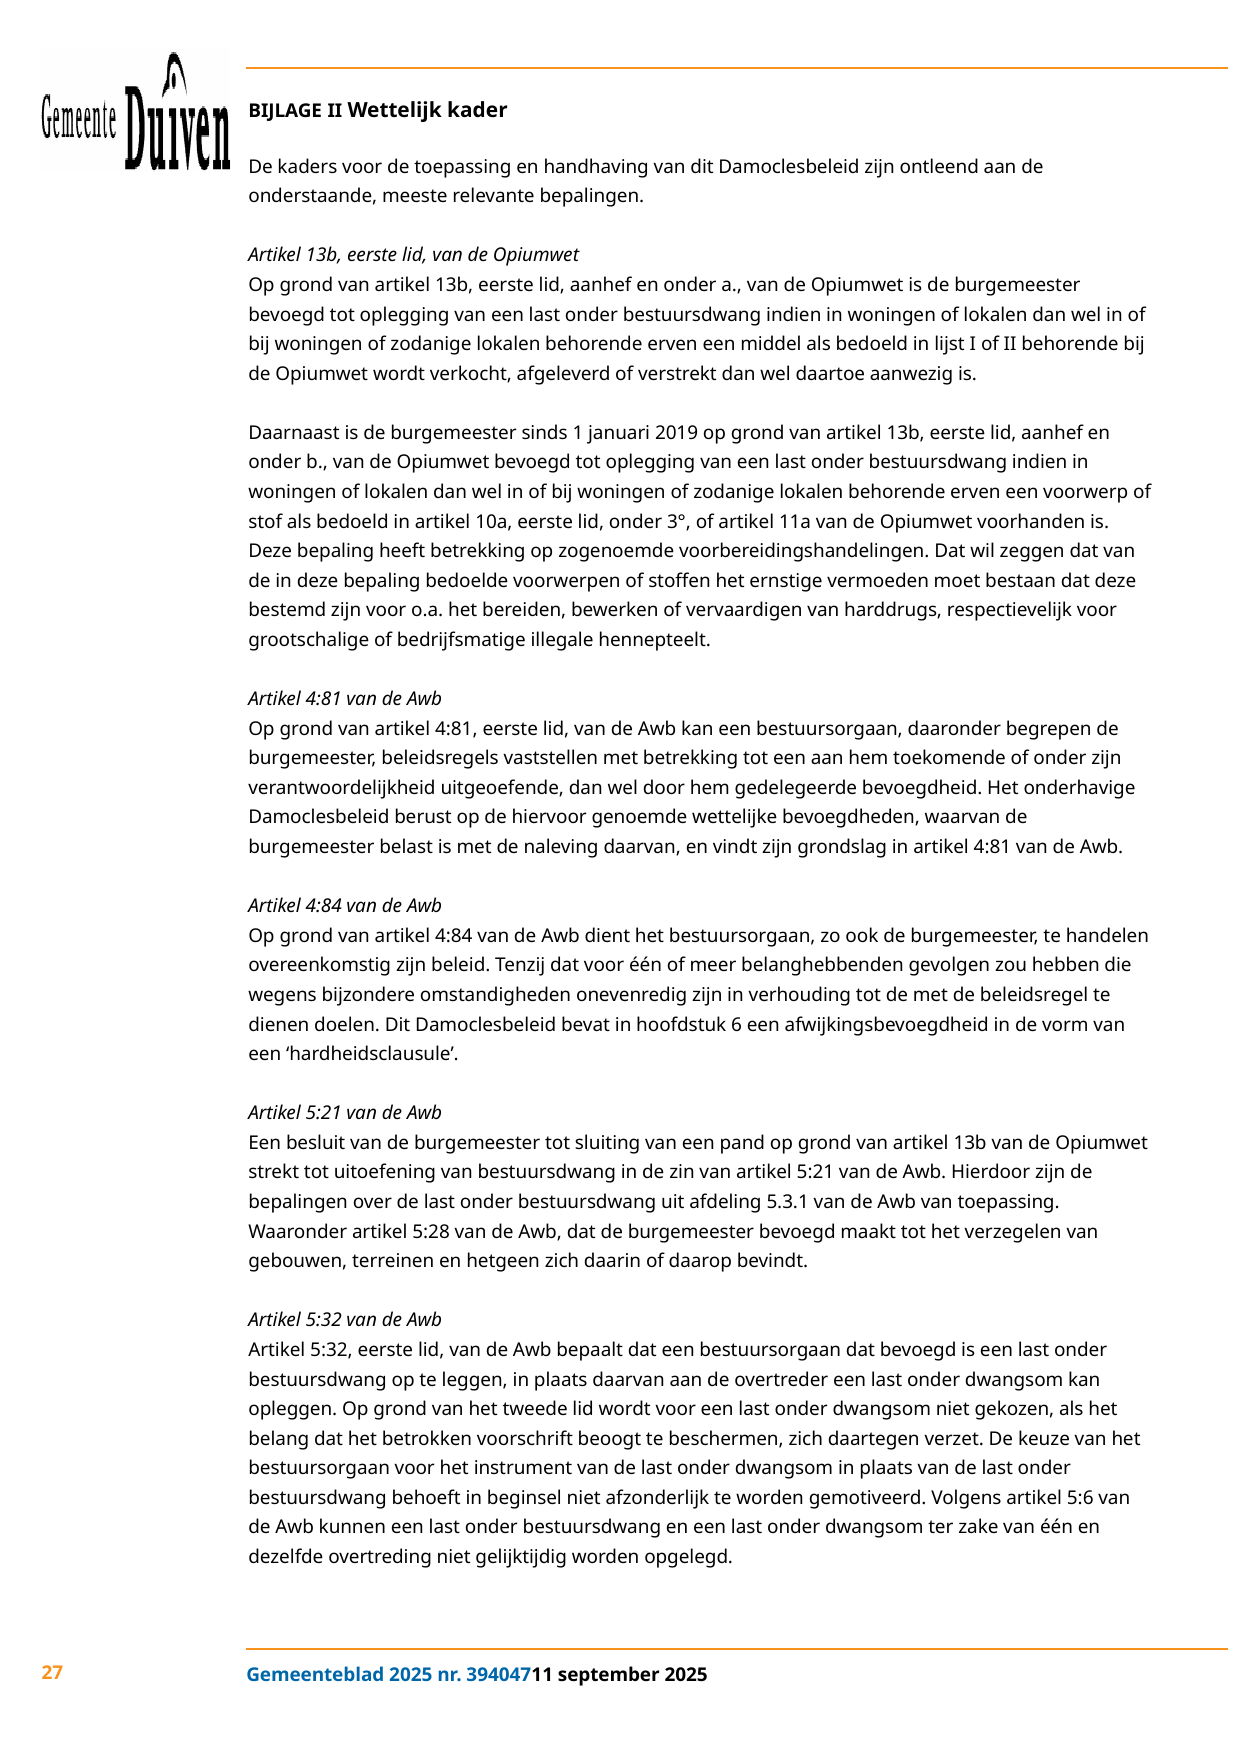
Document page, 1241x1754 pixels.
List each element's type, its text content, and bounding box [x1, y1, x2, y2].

text Artikel 4:84 van de Awb [248, 892, 1152, 918]
text Op grond van artikel 4:84 van de Awb dient het bestuursorgaan, zo ook de burgemeester, te handelen overeenkomstig zijn beleid. Tenzij dat voor één of meer belanghebbenden gevolgen zou hebben die wegens bijzondere omstandigheden onevenredig zijn in verhouding tot de met de beleidsregel te dienen doelen. Dit Damoclesbeleid bevat in hoofdstuk 6 een afwijkingsbevoegdheid in de vorm van een ‘hardheidsclausule’. [248, 922, 1152, 1066]
text Artikel 5:32, eerste lid, van de Awb bepaalt dat een bestuursorgaan dat bevoegd is een last onder bestuursdwang op te leggen, in plaats daarvan aan de overtreder een last onder dwangsom kan opleggen. Op grond van het tweede lid wordt voor een last onder dwangsom niet gekozen, als het belang dat het betrokken voorschrift beoogt te beschermen, zich daartegen verzet. De keuze van het bestuursorgaan voor het instrument van de last onder dwangsom in plaats van de last onder bestuursdwang behoeft in beginsel niet afzonderlijk te worden gemotiveerd. Volgens artikel 5:6 van de Awb kunnen een last onder bestuursdwang en een last onder dwangsom ter zake van één en dezelfde overtreding niet gelijktijdig worden opgelegd. [248, 1336, 1152, 1569]
text BIJLAGE II Wettelijk kader [248, 95, 1152, 123]
text Een besluit van de burgemeester tot sluiting van een pand op grond van artikel 13b van de Opiumwet strekt tot uitoefening van bestuursdwang in de zin van artikel 5:21 van de Awb. Hierdoor zijn de bepalingen over de last onder bestuursdwang uit afdeling 5.3.1 van de Awb van toepassing. Waaronder artikel 5:28 van de Awb, dat de burgemeester bevoegd maakt tot het verzegelen van gebouwen, terreinen en hetgeen zich daarin of daarop bevindt. [248, 1129, 1152, 1273]
text Daarnaast is de burgemeester sinds 1 januari 2019 op grond van artikel 13b, eerste lid, aanhef en onder b., van de Opiumwet bevoegd tot oplegging van een last onder bestuursdwang indien in woningen of lokalen dan wel in of bij woningen of zodanige lokalen behorende erven een voorwerp of stof als bedoeld in artikel 10a, eerste lid, onder 3°, of artikel 11a van de Opiumwet voorhanden is. Deze bepaling heeft betrekking op zogenoemde voorbereidingshandelingen. Dat wil zeggen dat van de in deze bepaling bedoelde voorwerpen of stoffen het ernstige vermoeden moet bestaan dat deze bestemd zijn voor o.a. het bereiden, bewerken of vervaardigen van harddrugs, respectievelijk voor grootschalige of bedrijfsmatige illegale hennepteelt. [248, 419, 1152, 652]
text De kaders voor de toepassing en handhaving van dit Damoclesbeleid zijn ontleend aan de onderstaande, meeste relevante bepalingen. [248, 153, 1152, 208]
text Artikel 13b, eerste lid, van de Opiumwet [248, 242, 1152, 267]
text Op grond van artikel 4:81, eerste lid, van de Awb kan een bestuursorgaan, daaronder begrepen de burgemeester, beleidsregels vaststellen met betrekking tot een aan hem toekomende of onder zijn verantwoordelijkheid uitgeoefende, dan wel door hem gedelegeerde bevoegdheid. Het onderhavige Damoclesbeleid berust op de hiervoor genoemde wettelijke bevoegdheden, waarvan de burgemeester belast is met de naleving daarvan, en vindt zijn grondslag in artikel 4:81 van de Awb. [248, 715, 1152, 859]
text Artikel 5:32 van de Awb [248, 1307, 1152, 1332]
text Op grond van artikel 13b, eerste lid, aanhef en onder a., van de Opiumwet is de burgemeester bevoegd tot oplegging van een last onder bestuursdwang indien in woningen of lokalen dan wel in of bij woningen of zodanige lokalen behorende erven een middel als bedoeld in lijst I of II behorende bij de Opiumwet wordt verkocht, afgeleverd of verstrekt dan wel daartoe aanwezig is. [248, 271, 1152, 386]
text Artikel 5:21 van de Awb [248, 1099, 1152, 1125]
text Artikel 4:81 van de Awb [248, 685, 1152, 711]
picture [41, 47, 231, 172]
